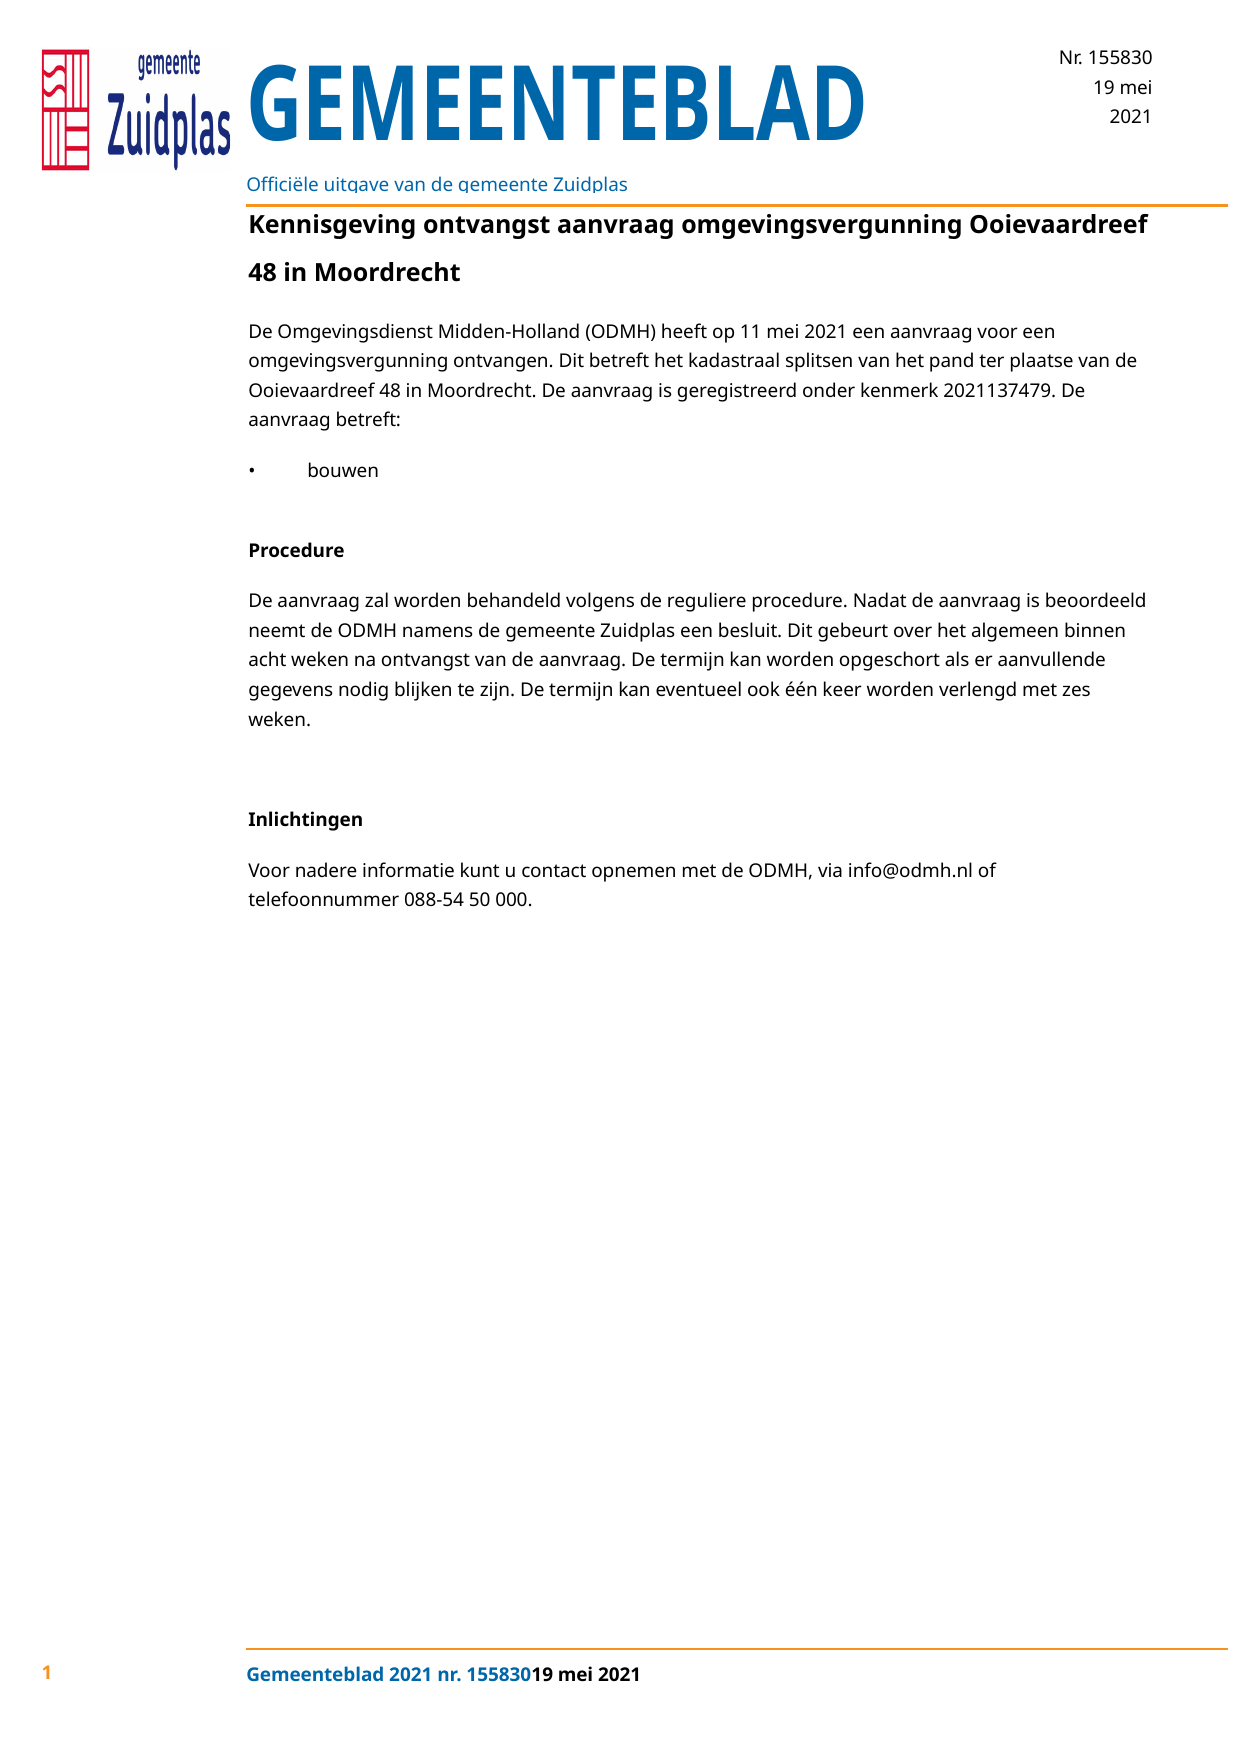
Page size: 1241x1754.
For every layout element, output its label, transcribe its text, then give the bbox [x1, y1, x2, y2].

text De Omgevingsdienst Midden-Holland (ODMH) heeft op 11 mei 2021 een aanvraag voor een omgevingsvergunning ontvangen. Dit betreft het kadastraal splitsen van het pand ter plaatse van de Ooievaardreef 48 in Moordrecht. De aanvraag is geregistreerd onder kenmerk 2021137479. De aanvraag betreft: [248, 318, 1152, 432]
list bouwen [248, 457, 1152, 483]
picture [41, 47, 231, 172]
text Kennisgeving ontvangst aanvraag omgevingsvergunning Ooievaardreef 48 in Moordrecht [248, 207, 1152, 288]
text Inlichtingen [248, 807, 1152, 832]
text Voor nadere informatie kunt u contact opnemen met de ODMH, via info@odmh.nl of telefoonnummer 088-54 50 000. [248, 857, 1152, 912]
text Procedure [248, 537, 1152, 563]
text De aanvraag zal worden behandeld volgens de reguliere procedure. Nadat de aanvraag is beoordeeld neemt de ODMH namens de gemeente Zuidplas een besluit. Dit gebeurt over het algemeen binnen acht weken na ontvangst van de aanvraag. De termijn kan worden opgeschort als er aanvullende gegevens nodig blijken te zijn. De termijn kan eventueel ook één keer worden verlengd met zes weken. [248, 587, 1152, 732]
